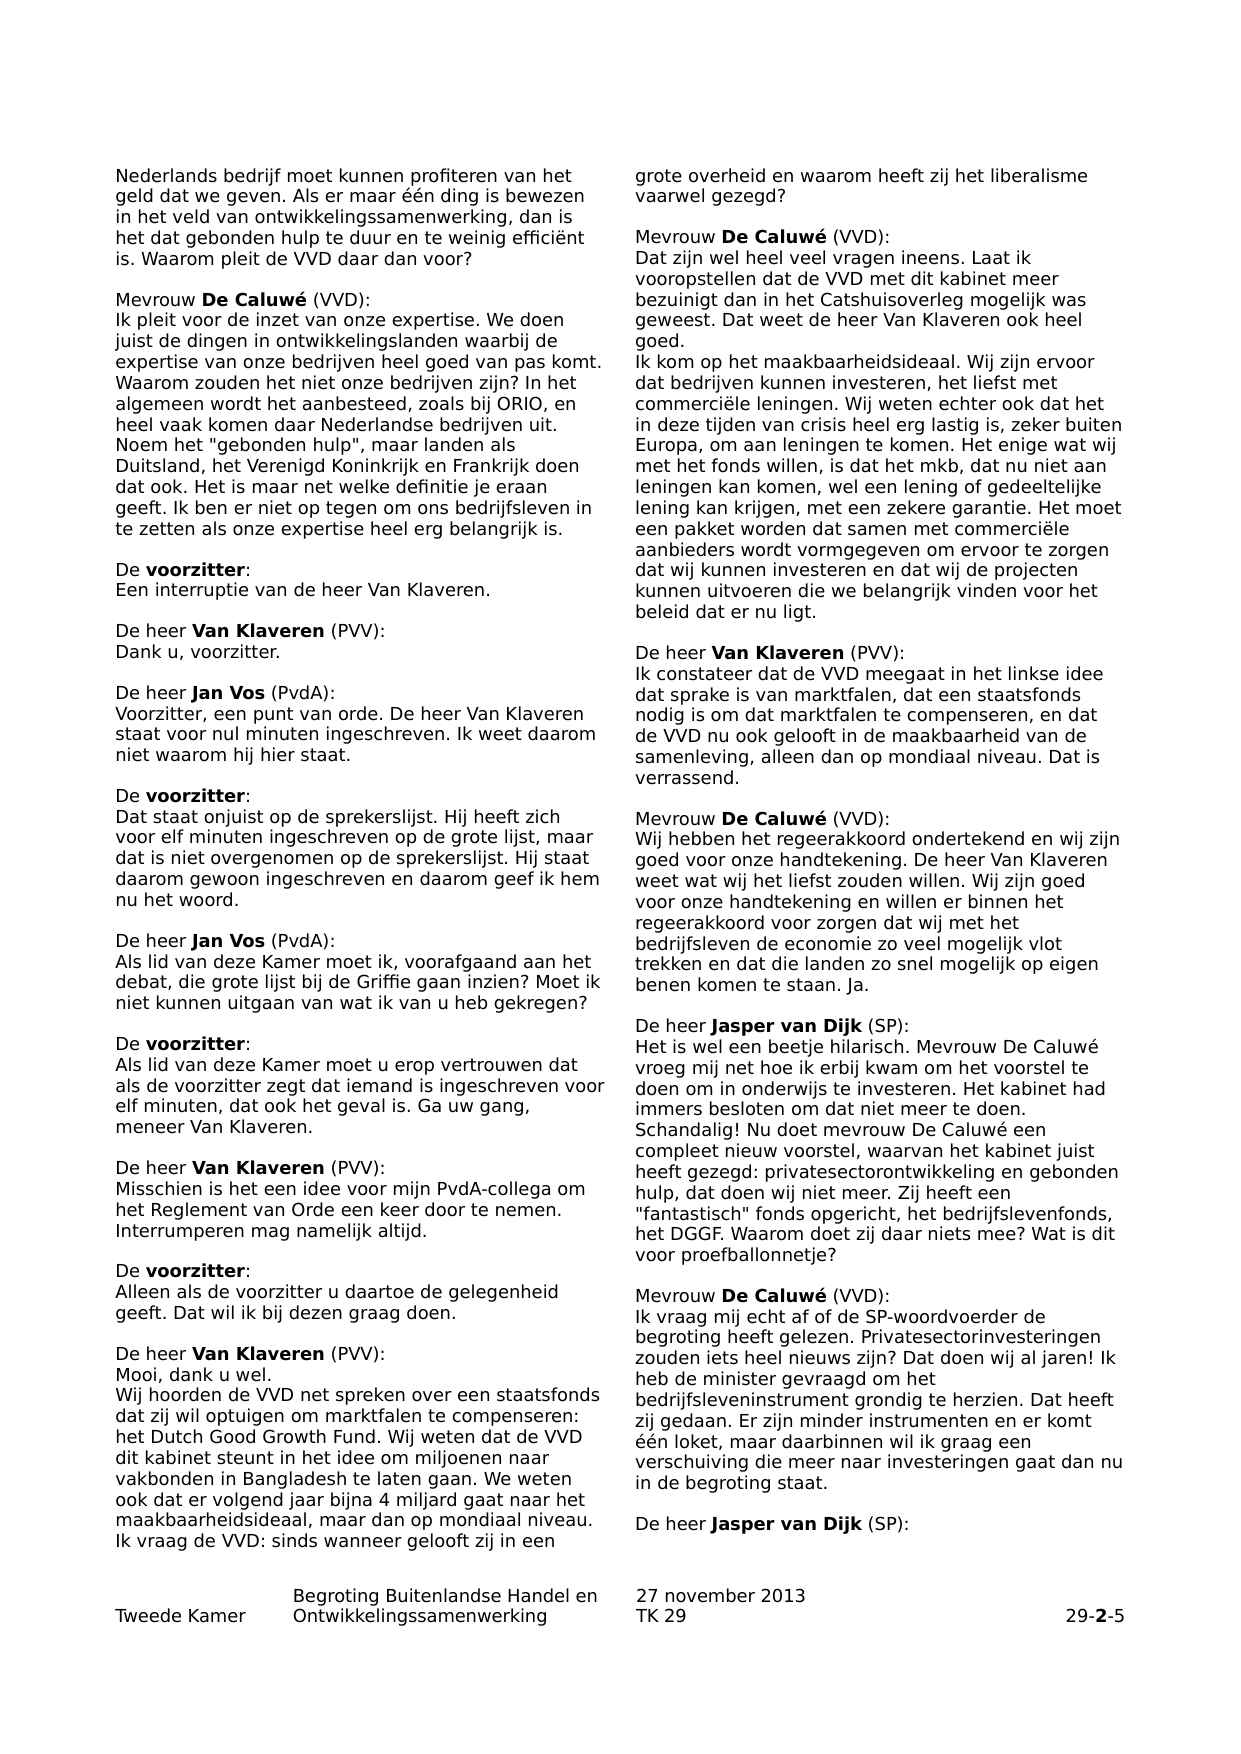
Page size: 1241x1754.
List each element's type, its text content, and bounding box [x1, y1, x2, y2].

text Als lid van deze Kamer moet u erop vertrouwen dat als de voorzitter zegt dat iemand is ingeschreven voor elf minuten, dat ook het geval is. Ga uw gang, meneer Van Klaveren. [115, 1054, 605, 1138]
text Wij hoorden de VVD net spreken over een staatsfonds dat zij wil optuigen om marktfalen te compenseren: het Dutch Good Growth Fund. Wij weten dat de VVD dit kabinet steunt in het idee om miljoenen naar vakbonden in Bangladesh te laten gaan. We weten ook dat er volgend jaar bijna 4 miljard gaat naar het maakbaarheidsideaal, maar dan op mondiaal niveau. Ik vraag de VVD: sinds wanneer gelooft zij in een [115, 1385, 605, 1552]
text Mevrouw De Caluwé (VVD): [635, 808, 1125, 829]
text Nederlands bedrijf moet kunnen profiteren van het geld dat we geven. Als er maar één ding is bewezen in het veld van ontwikkelingssamenwerking, dan is het dat gebonden hulp te duur en te weinig efficiënt is. Waarom pleit de VVD daar dan voor? [115, 165, 605, 269]
text Ik pleit voor de inzet van onze expertise. We doen juist de dingen in ontwikkelingslanden waarbij de expertise van onze bedrijven heel goed van pas komt. Waarom zouden het niet onze bedrijven zijn? In het algemeen wordt het aanbesteed, zoals bij ORIO, en heel vaak komen daar Nederlandse bedrijven uit. Noem het "gebonden hulp", maar landen als Duitsland, het Verenigd Koninkrijk en Frankrijk doen dat ook. Het is maar net welke definitie je eraan geeft. Ik ben er niet op tegen om ons bedrijfsleven in te zetten als onze expertise heel erg belangrijk is. [115, 310, 605, 539]
text Het is wel een beetje hilarisch. Mevrouw De Caluwé vroeg mij net hoe ik erbij kwam om het voorstel te doen om in onderwijs te investeren. Het kabinet had immers besloten om dat niet meer te doen. Schandalig! Nu doet mevrouw De Caluwé een compleet nieuw voorstel, waarvan het kabinet juist heeft gezegd: privatesectorontwikkeling en gebonden hulp, dat doen wij niet meer. Zij heeft een "fantastisch" fonds opgericht, het bedrijfslevenfonds, het DGGF. Waarom doet zij daar niets mee? Wat is dit voor proefballonnetje? [635, 1037, 1125, 1266]
text De heer Jan Vos (PvdA): [115, 682, 605, 703]
text De heer Jasper van Dijk (SP): [635, 1016, 1125, 1037]
text Mevrouw De Caluwé (VVD): [635, 227, 1125, 248]
text Misschien is het een idee voor mijn PvdA-collega om het Reglement van Orde een keer door te nemen. Interrumperen mag namelijk altijd. [115, 1179, 605, 1241]
text Dat zijn wel heel veel vragen ineens. Laat ik vooropstellen dat de VVD met dit kabinet meer bezuinigt dan in het Catshuisoverleg mogelijk was geweest. Dat weet de heer Van Klaveren ook heel goed. [635, 248, 1125, 352]
text Alleen als de voorzitter u daartoe de gelegenheid geeft. Dat wil ik bij dezen graag doen. [115, 1282, 605, 1323]
text Als lid van deze Kamer moet ik, voorafgaand aan het debat, die grote lijst bij de Griffie gaan inzien? Moet ik niet kunnen uitgaan van wat ik van u heb gekregen? [115, 951, 605, 1014]
text Ik constateer dat de VVD meegaat in het linkse idee dat sprake is van marktfalen, dat een staatsfonds nodig is om dat marktfalen te compenseren, en dat de VVD nu ook gelooft in de maakbaarheid van de samenleving, alleen dan op mondiaal niveau. Dat is verrassend. [635, 663, 1125, 788]
text De heer Van Klaveren (PVV): [115, 1343, 605, 1364]
text De voorzitter: [115, 786, 605, 806]
text De heer Van Klaveren (PVV): [635, 643, 1125, 663]
text De heer Van Klaveren (PVV): [115, 1158, 605, 1179]
text Een interruptie van de heer Van Klaveren. [115, 580, 605, 601]
text Dat staat onjuist op de sprekerslijst. Hij heeft zich voor elf minuten ingeschreven op de grote lijst, maar dat is niet overgenomen op de sprekerslijst. Hij staat daarom gewoon ingeschreven en daarom geef ik hem nu het woord. [115, 806, 605, 911]
text De heer Jasper van Dijk (SP): [635, 1514, 1125, 1535]
text De voorzitter: [115, 1261, 605, 1282]
text De heer Van Klaveren (PVV): [115, 621, 605, 642]
text De heer Jan Vos (PvdA): [115, 931, 605, 951]
text Mooi, dank u wel. [115, 1364, 605, 1385]
text Wij hebben het regeerakkoord ondertekend en wij zijn goed voor onze handtekening. De heer Van Klaveren weet wat wij het liefst zouden willen. Wij zijn goed voor onze handtekening en willen er binnen het regeerakkoord voor zorgen dat wij met het bedrijfsleven de economie zo veel mogelijk vlot trekken en dat die landen zo snel mogelijk op eigen benen komen te staan. Ja. [635, 829, 1125, 996]
text Ik vraag mij echt af of de SP-woordvoerder de begroting heeft gelezen. Privatesectorinvesteringen zouden iets heel nieuws zijn? Dat doen wij al jaren! Ik heb de minister gevraagd om het bedrijfsleveninstrument grondig te herzien. Dat heeft zij gedaan. Er zijn minder instrumenten en er komt één loket, maar daarbinnen wil ik graag een verschuiving die meer naar investeringen gaat dan nu in de begroting staat. [635, 1306, 1125, 1494]
text Ik kom op het maakbaarheidsideaal. Wij zijn ervoor dat bedrijven kunnen investeren, het liefst met commerciële leningen. Wij weten echter ook dat het in deze tijden van crisis heel erg lastig is, zeker buiten Europa, om aan leningen te komen. Het enige wat wij met het fonds willen, is dat het mkb, dat nu niet aan leningen kan komen, wel een lening of gedeeltelijke lening kan krijgen, met een zekere garantie. Het moet een pakket worden dat samen met commerciële aanbieders wordt vormgegeven om ervoor te zorgen dat wij kunnen investeren en dat wij de projecten kunnen uitvoeren die we belangrijk vinden voor het beleid dat er nu ligt. [635, 352, 1125, 623]
text Voorzitter, een punt van orde. De heer Van Klaveren staat voor nul minuten ingeschreven. Ik weet daarom niet waarom hij hier staat. [115, 703, 605, 766]
text Mevrouw De Caluwé (VVD): [635, 1286, 1125, 1306]
text Dank u, voorzitter. [115, 642, 605, 662]
text Mevrouw De Caluwé (VVD): [115, 289, 605, 310]
text grote overheid en waarom heeft zij het liberalisme vaarwel gezegd? [635, 165, 1125, 207]
text De voorzitter: [115, 1034, 605, 1054]
text De voorzitter: [115, 559, 605, 580]
